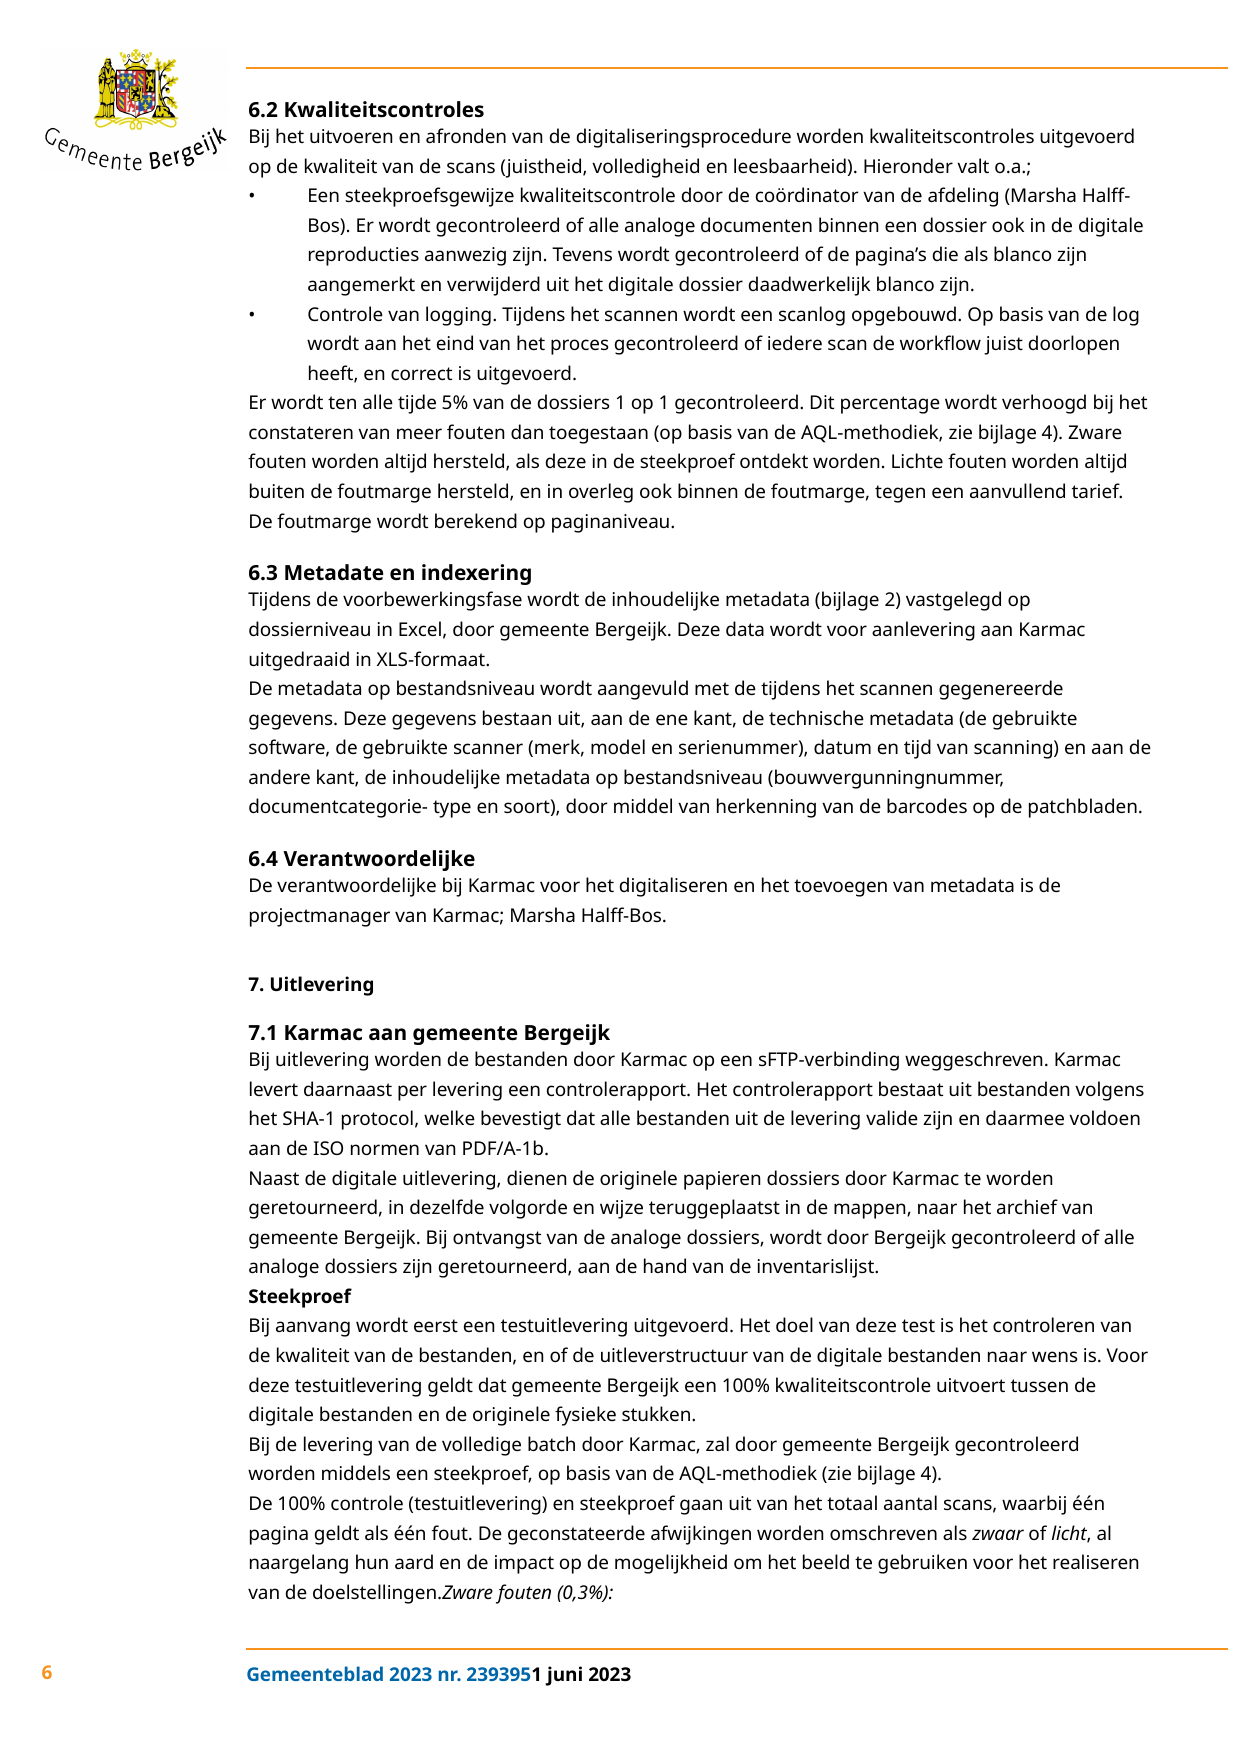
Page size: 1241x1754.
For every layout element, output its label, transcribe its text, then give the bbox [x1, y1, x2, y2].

text Tijdens de voorbewerkingsfase wordt de inhoudelijke metadata (bijlage 2) vastgelegd op dossierniveau in Excel, door gemeente Bergeijk. Deze data wordt voor aanlevering aan Karmac uitgedraaid in XLS-formaat. [248, 587, 1152, 672]
text Bij de levering van de volledige batch door Karmac, zal door gemeente Bergeijk gecontroleerd worden middels een steekproef, op basis van de AQL-methodiek (zie bijlage 4). [248, 1431, 1152, 1486]
text 7. Uitlevering [248, 969, 1152, 997]
text 6.4 Verantwoordelijke [248, 844, 1152, 873]
text 7.1 Karmac aan gemeente Bergeijk [248, 1018, 1152, 1046]
list Controle van logging. Tijdens het scannen wordt een scanlog opgebouwd. Op basis van de log wordt aan het eind van het proces gecontroleerd of iedere scan de workflow juist doorlopen heeft, en correct is uitgevoerd. [248, 301, 1152, 386]
text Bij het uitvoeren en afronden van de digitaliseringsprocedure worden kwaliteitscontroles uitgevoerd op de kwaliteit van de scans (juistheid, volledigheid en leesbaarheid). Hieronder valt o.a.; [248, 123, 1152, 178]
text De 100% controle (testuitlevering) en steekproef gaan uit van het totaal aantal scans, waarbij één pagina geldt als één fout. De geconstateerde afwijkingen worden omschreven als zwaar of licht, al naargelang hun aard en de impact op de mogelijkheid om het beeld te gebruiken voor het realiseren van de doelstellingen.Zware fouten (0,3%): [248, 1490, 1152, 1604]
text Bij aanvang wordt eerst een testuitlevering uitgevoerd. Het doel van deze test is het controleren van de kwaliteit van de bestanden, en of de uitleverstructuur van de digitale bestanden naar wens is. Voor deze testuitlevering geldt dat gemeente Bergeijk een 100% kwaliteitscontrole uitvoert tussen de digitale bestanden en de originele fysieke stukken. [248, 1313, 1152, 1427]
text Bij uitlevering worden de bestanden door Karmac op een sFTP-verbinding weggeschreven. Karmac levert daarnaast per levering een controlerapport. Het controlerapport bestaat uit bestanden volgens het SHA-1 protocol, welke bevestigt dat alle bestanden uit de levering valide zijn en daarmee voldoen aan de ISO normen van PDF/A-1b. [248, 1046, 1152, 1161]
list Een steekproefsgewijze kwaliteitscontrole door de coördinator van de afdeling (Marsha Halff-Bos). Er wordt gecontroleerd of alle analoge documenten binnen een dossier ook in de digitale reproducties aanwezig zijn. Tevens wordt gecontroleerd of de pagina’s die als blanco zijn aangemerkt en verwijderd uit het digitale dossier daadwerkelijk blanco zijn. [248, 182, 1152, 297]
text De verantwoordelijke bij Karmac voor het digitaliseren en het toevoegen van metadata is de projectmanager van Karmac; Marsha Halff-Bos. [248, 873, 1152, 928]
text De metadata op bestandsniveau wordt aangevuld met de tijdens het scannen gegenereerde gegevens. Deze gegevens bestaan uit, aan de ene kant, de technische metadata (de gebruikte software, de gebruikte scanner (merk, model en serienummer), datum en tijd van scanning) en aan de andere kant, de inhoudelijke metadata op bestandsniveau (bouwvergunningnummer, documentcategorie- type en soort), door middel van herkenning van de barcodes op de patchbladen. [248, 675, 1152, 819]
picture [41, 47, 231, 172]
text 6.2 Kwaliteitscontroles [248, 95, 1152, 123]
text Er wordt ten alle tijde 5% van de dossiers 1 op 1 gecontroleerd. Dit percentage wordt verhoogd bij het constateren van meer fouten dan toegestaan (op basis van de AQL-methodiek, zie bijlage 4). Zware fouten worden altijd hersteld, als deze in de steekproef ontdekt worden. Lichte fouten worden altijd buiten de foutmarge hersteld, en in overleg ook binnen de foutmarge, tegen een aanvullend tarief. De foutmarge wordt berekend op paginaniveau. [248, 389, 1152, 533]
text Steekproef [248, 1283, 1152, 1309]
text 6.3 Metadate en indexering [248, 558, 1152, 587]
text Naast de digitale uitlevering, dienen de originele papieren dossiers door Karmac te worden geretourneerd, in dezelfde volgorde en wijze teruggeplaatst in de mappen, naar het archief van gemeente Bergeijk. Bij ontvangst van de analoge dossiers, wordt door Bergeijk gecontroleerd of alle analoge dossiers zijn geretourneerd, aan de hand van de inventarislijst. [248, 1165, 1152, 1279]
